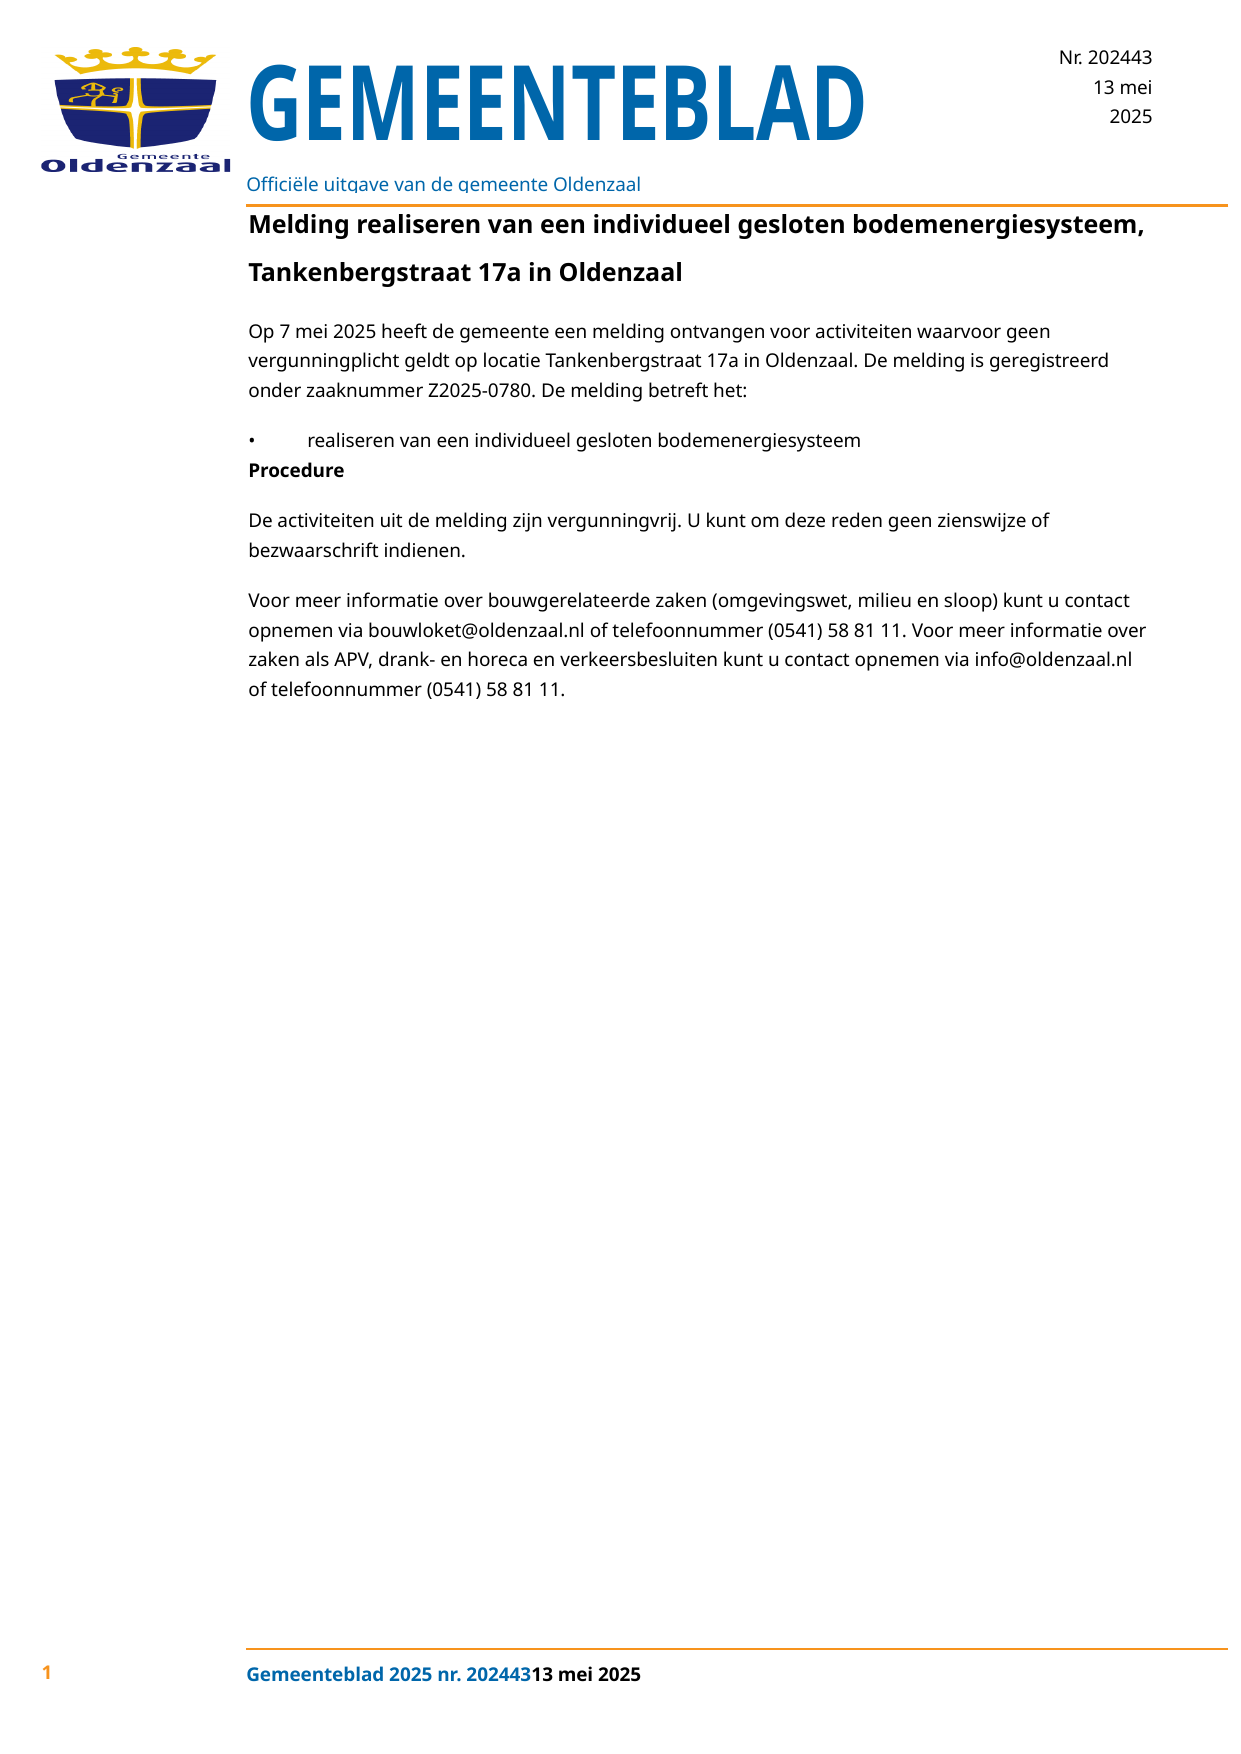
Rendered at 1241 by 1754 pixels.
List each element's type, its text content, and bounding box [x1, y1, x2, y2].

text Melding realiseren van een individueel gesloten bodemenergiesysteem, Tankenbergstraat 17a in Oldenzaal [248, 207, 1152, 288]
text De activiteiten uit de melding zijn vergunningvrij. U kunt om deze reden geen zienswijze of bezwaarschrift indienen. [248, 507, 1152, 563]
picture [41, 47, 231, 172]
text Op 7 mei 2025 heeft de gemeente een melding ontvangen voor activiteiten waarvoor geen vergunningplicht geldt op locatie Tankenbergstraat 17a in Oldenzaal. De melding is geregistreerd onder zaaknummer Z2025-0780. De melding betreft het: [248, 318, 1152, 403]
list realiseren van een individueel gesloten bodemenergiesysteem [248, 427, 1152, 453]
text Voor meer informatie over bouwgerelateerde zaken (omgevingswet, milieu en sloop) kunt u contact opnemen via bouwloket@oldenzaal.nl of telefoonnummer (0541) 58 81 11. Voor meer informatie over zaken als APV, drank- en horeca en verkeersbesluiten kunt u contact opnemen via info@oldenzaal.nl of telefoonnummer (0541) 58 81 11. [248, 587, 1152, 702]
text Procedure [248, 457, 1152, 483]
